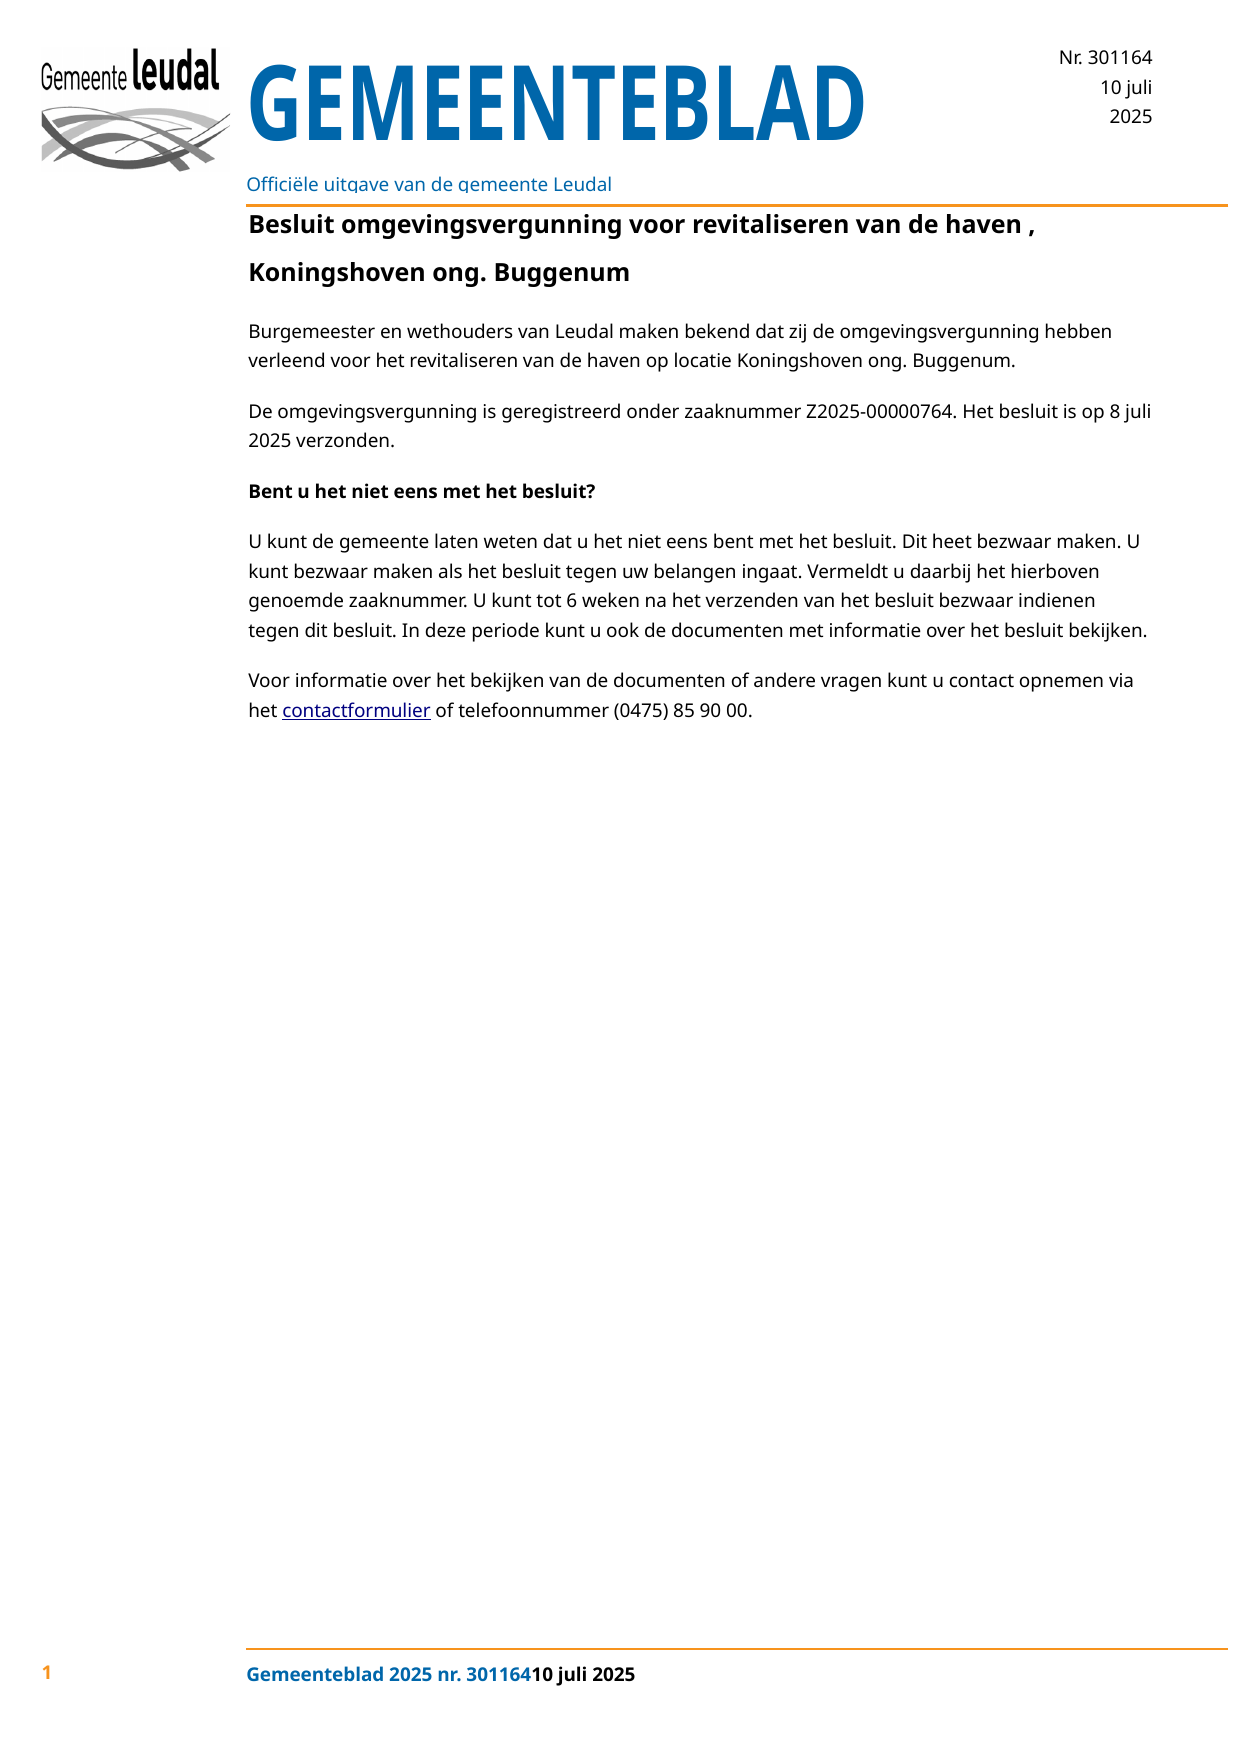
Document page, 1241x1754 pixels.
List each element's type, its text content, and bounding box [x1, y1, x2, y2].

text Voor informatie over het bekijken van de documenten of andere vragen kunt u contact opnemen via het contactformulier of telefoonnummer (0475) 85 90 00. [248, 667, 1152, 723]
text Besluit omgevingsvergunning voor revitaliseren van de haven , Koningshoven ong. Buggenum [248, 207, 1152, 288]
text Burgemeester en wethouders van Leudal maken bekend dat zij de omgevingsvergunning hebben verleend voor het revitaliseren van de haven op locatie Koningshoven ong. Buggenum. [248, 318, 1152, 373]
text Bent u het niet eens met het besluit? [248, 478, 1152, 504]
text De omgevingsvergunning is geregistreerd onder zaaknummer Z2025-00000764. Het besluit is op 8 juli 2025 verzonden. [248, 398, 1152, 453]
picture [41, 47, 231, 172]
text U kunt de gemeente laten weten dat u het niet eens bent met het besluit. Dit heet bezwaar maken. U kunt bezwaar maken als het besluit tegen uw belangen ingaat. Vermeldt u daarbij het hierboven genoemde zaaknummer. U kunt tot 6 weken na het verzenden van het besluit bezwaar indienen tegen dit besluit. In deze periode kunt u ook de documenten met informatie over het besluit bekijken. [248, 528, 1152, 643]
